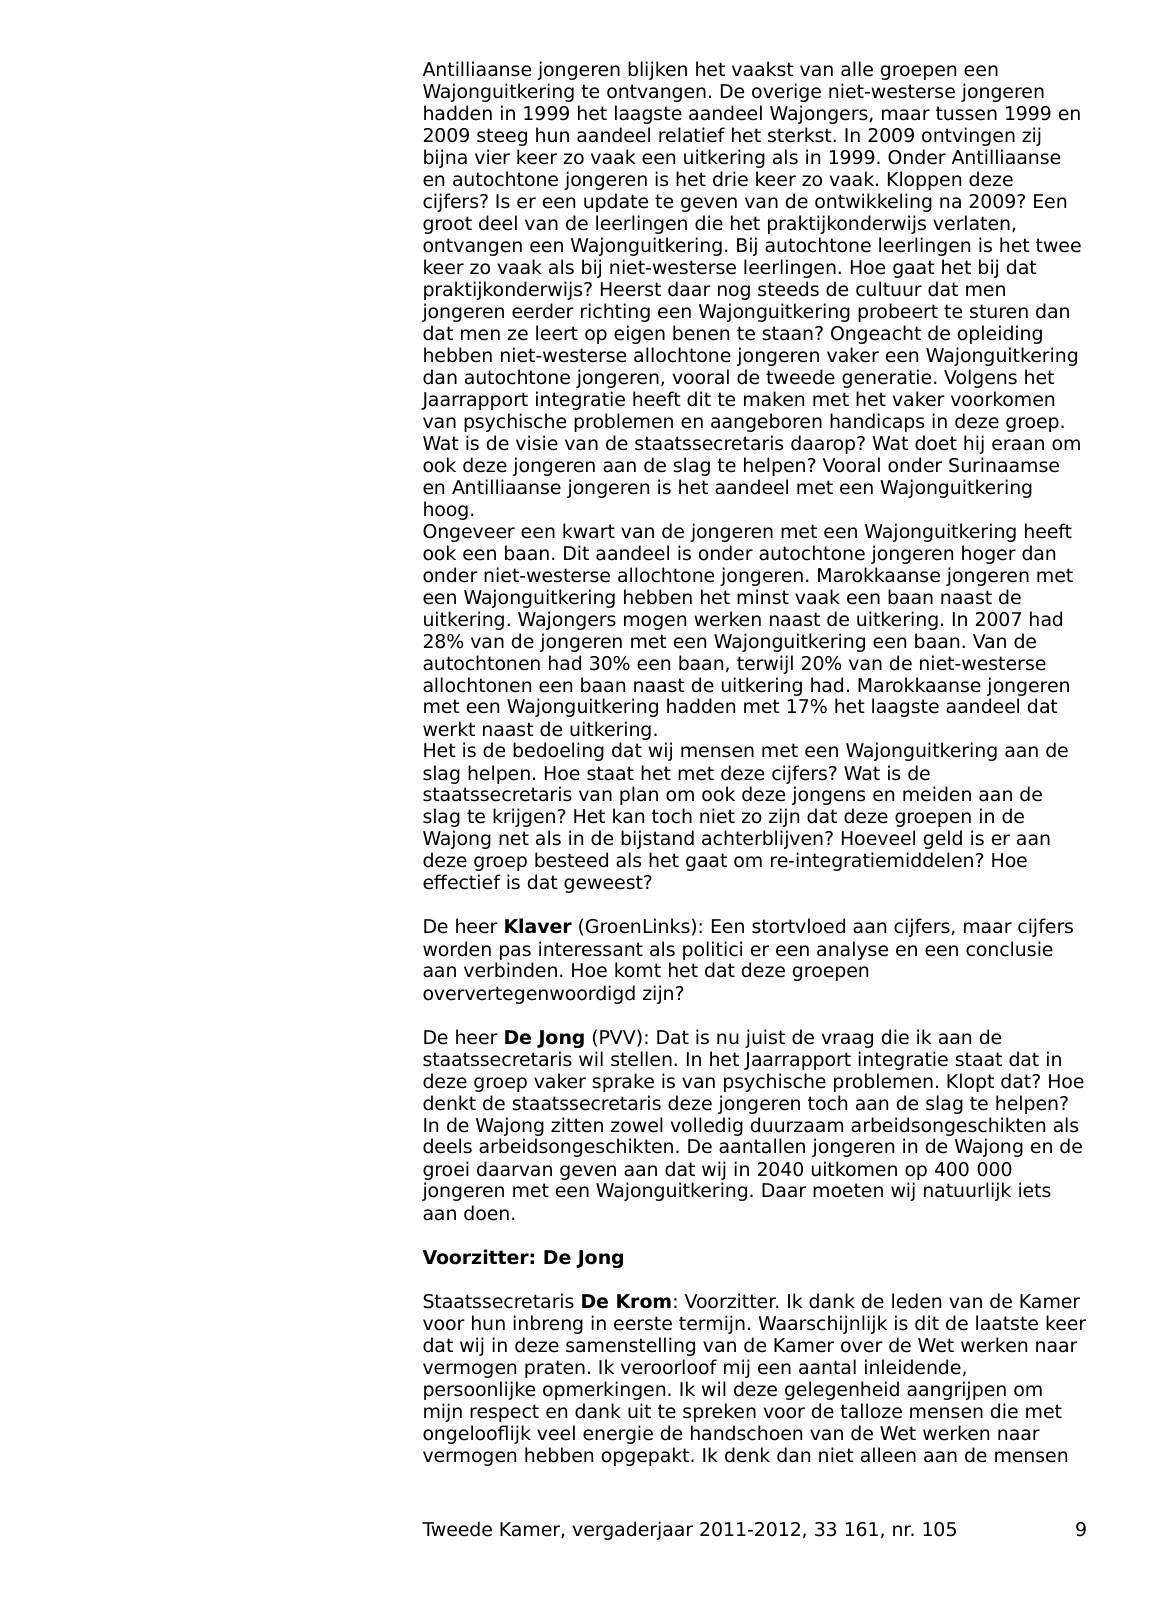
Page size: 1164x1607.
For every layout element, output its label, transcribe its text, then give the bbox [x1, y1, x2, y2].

text De heer De Jong (PVV): Dat is nu juist de vraag die ik aan de staatssecretaris wil stellen. In het Jaarrapport integratie staat dat in deze groep vaker sprake is van psychische problemen. Klopt dat? Hoe denkt de staatssecretaris deze jongeren toch aan de slag te helpen? In de Wajong zitten zowel volledig duurzaam arbeidsongeschikten als deels arbeidsongeschikten. De aantallen jongeren in de Wajong en de groei daarvan geven aan dat wij in 2040 uitkomen op 400 000 jongeren met een Wajonguitkering. Daar moeten wij natuurlijk iets aan doen. [422, 1027, 1087, 1224]
text Staatssecretaris De Krom: Voorzitter. Ik dank de leden van de Kamer voor hun inbreng in eerste termijn. Waarschijnlijk is dit de laatste keer dat wij in deze samenstelling van de Kamer over de Wet werken naar vermogen praten. Ik veroorloof mij een aantal inleidende, persoonlijke opmerkingen. Ik wil deze gelegenheid aangrijpen om mijn respect en dank uit te spreken voor de talloze mensen die met ongelooflijk veel energie de handschoen van de Wet werken naar vermogen hebben opgepakt. Ik denk dan niet alleen aan de mensen [422, 1291, 1087, 1467]
subtitle Voorzitter: De Jong [422, 1247, 1087, 1268]
text Antilliaanse jongeren blijken het vaakst van alle groepen een Wajonguitkering te ontvangen. De overige niet-westerse jongeren hadden in 1999 het laagste aandeel Wajongers, maar tussen 1999 en 2009 steeg hun aandeel relatief het sterkst. In 2009 ontvingen zij bijna vier keer zo vaak een uitkering als in 1999. Onder Antilliaanse en autochtone jongeren is het drie keer zo vaak. Kloppen deze cijfers? Is er een update te geven van de ontwikkeling na 2009? Een groot deel van de leerlingen die het praktijkonderwijs verlaten, ontvangen een Wajonguitkering. Bij autochtone leerlingen is het twee keer zo vaak als bij niet-westerse leerlingen. Hoe gaat het bij dat praktijkonderwijs? Heerst daar nog steeds de cultuur dat men jongeren eerder richting een Wajonguitkering probeert te sturen dan dat men ze leert op eigen benen te staan? Ongeacht de opleiding hebben niet-westerse allochtone jongeren vaker een Wajonguitkering dan autochtone jongeren, vooral de tweede generatie. Volgens het Jaarrapport integratie heeft dit te maken met het vaker voorkomen van psychische problemen en aangeboren handicaps in deze groep. Wat is de visie van de staatssecretaris daarop? Wat doet hij eraan om ook deze jongeren aan de slag te helpen? Vooral onder Surinaamse en Antilliaanse jongeren is het aandeel met een Wajonguitkering hoog. [422, 59, 1087, 521]
text De heer Klaver (GroenLinks): Een stortvloed aan cijfers, maar cijfers worden pas interessant als politici er een analyse en een conclusie aan verbinden. Hoe komt het dat deze groepen oververtegenwoordigd zijn? [422, 916, 1087, 1004]
text Ongeveer een kwart van de jongeren met een Wajonguitkering heeft ook een baan. Dit aandeel is onder autochtone jongeren hoger dan onder niet-westerse allochtone jongeren. Marokkaanse jongeren met een Wajonguitkering hebben het minst vaak een baan naast de uitkering. Wajongers mogen werken naast de uitkering. In 2007 had 28% van de jongeren met een Wajonguitkering een baan. Van de autochtonen had 30% een baan, terwijl 20% van de niet-westerse allochtonen een baan naast de uitkering had. Marokkaanse jongeren met een Wajonguitkering hadden met 17% het laagste aandeel dat werkt naast de uitkering. [422, 521, 1087, 740]
text Het is de bedoeling dat wij mensen met een Wajonguitkering aan de slag helpen. Hoe staat het met deze cijfers? Wat is de staatssecretaris van plan om ook deze jongens en meiden aan de slag te krijgen? Het kan toch niet zo zijn dat deze groepen in de Wajong net als in de bijstand achterblijven? Hoeveel geld is er aan deze groep besteed als het gaat om re-integratiemiddelen? Hoe effectief is dat geweest? [422, 740, 1087, 894]
